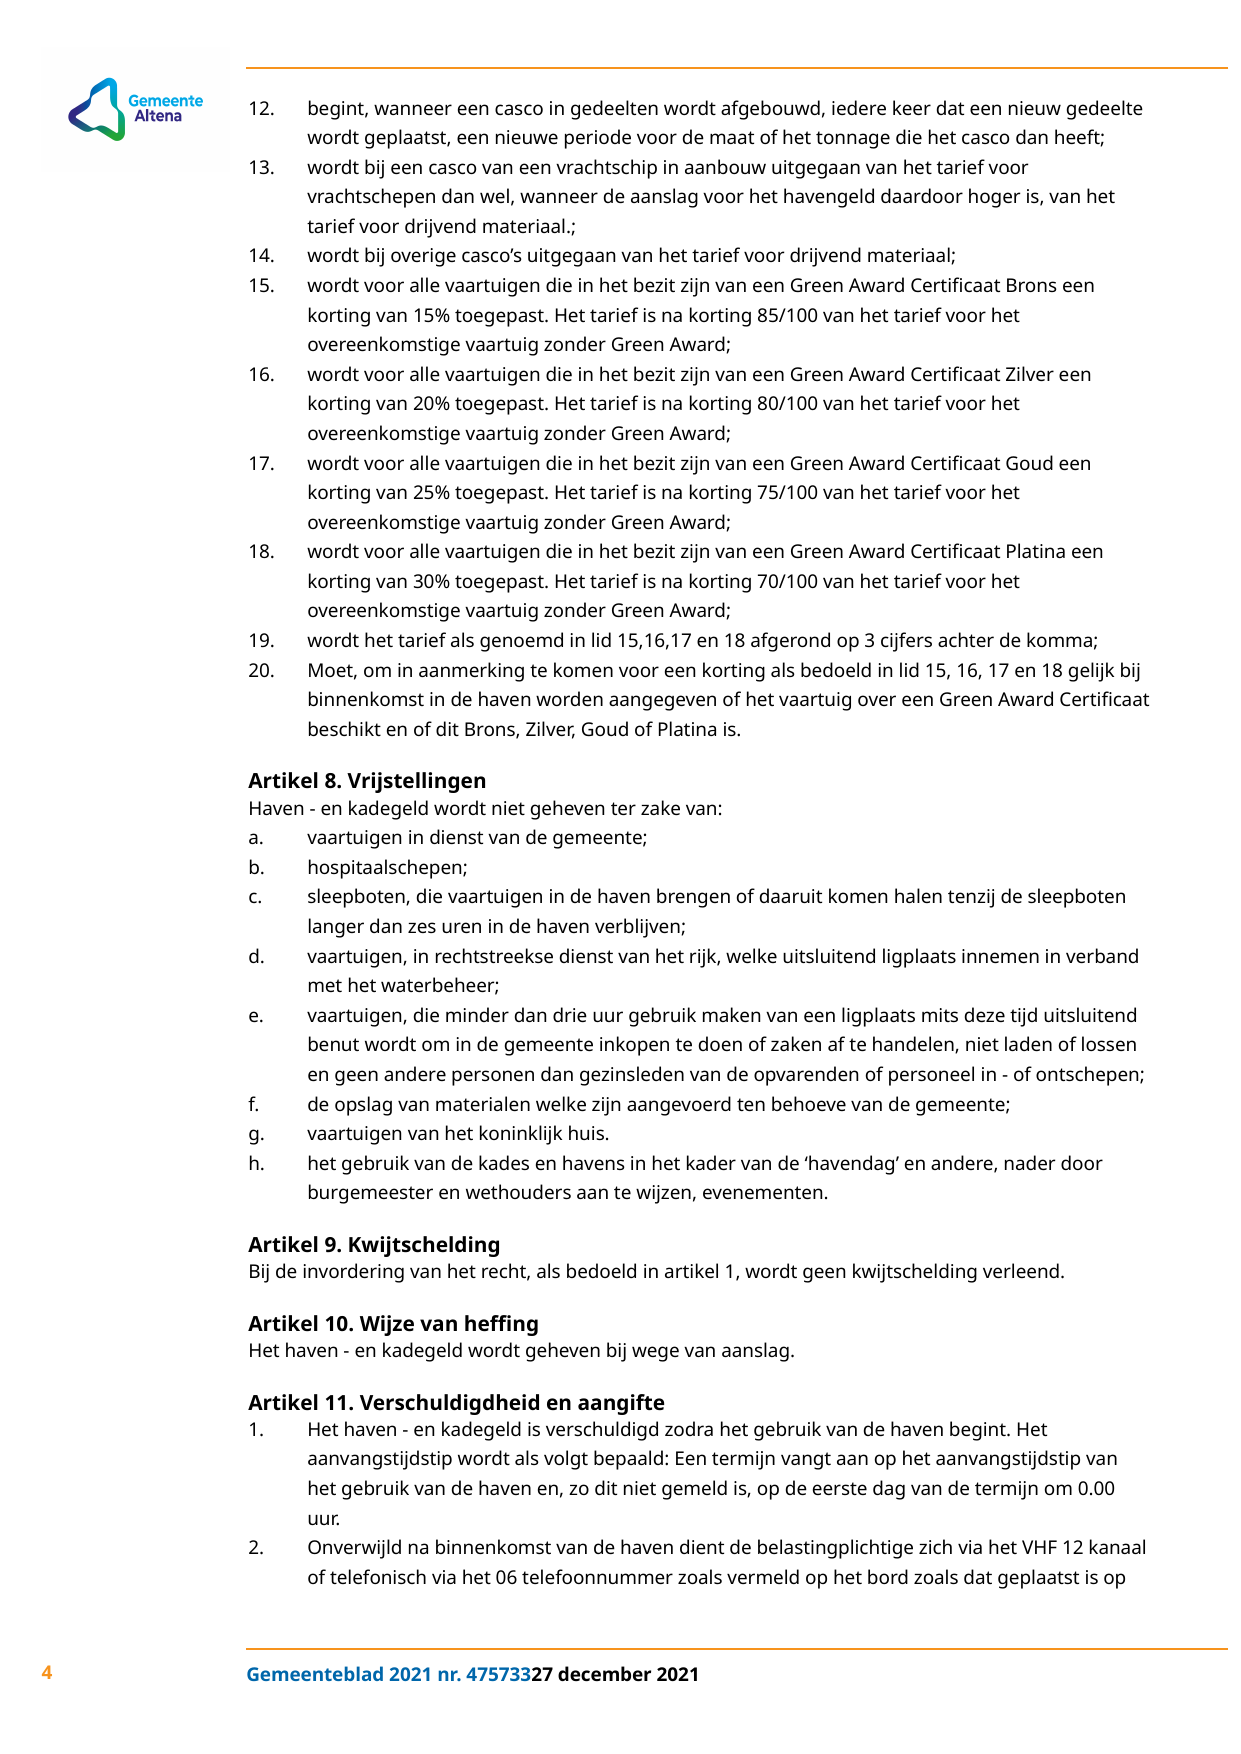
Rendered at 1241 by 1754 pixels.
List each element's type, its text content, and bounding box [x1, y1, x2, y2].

text Het haven - en kadegeld wordt geheven bij wege van aanslag. [248, 1337, 1152, 1363]
list het gebruik van de kades en havens in het kader van de ‘havendag’ en andere, nader door burgemeester en wethouders aan te wijzen, evenementen. [248, 1150, 1152, 1205]
text Artikel 9. Kwijtschelding [248, 1230, 1152, 1258]
text Bij de invordering van het recht, als bedoeld in artikel 1, wordt geen kwijtschelding verleend. [248, 1258, 1152, 1284]
list begint, wanneer een casco in gedeelten wordt afgebouwd, iedere keer dat een nieuw gedeelte wordt geplaatst, een nieuwe periode voor de maat of het tonnage die het casco dan heeft; [248, 95, 1152, 150]
text Artikel 10. Wijze van heffing [248, 1309, 1152, 1337]
list wordt voor alle vaartuigen die in het bezit zijn van een Green Award Certificaat Brons een korting van 15% toegepast. Het tarief is na korting 85/100 van het tarief voor het overeenkomstige vaartuig zonder Green Award; [248, 272, 1152, 357]
text Artikel 8. Vrijstellingen [248, 766, 1152, 795]
list wordt bij een casco van een vrachtschip in aanbouw uitgegaan van het tarief voor vrachtschepen dan wel, wanneer de aanslag voor het havengeld daardoor hoger is, van het tarief voor drijvend materiaal.; [248, 154, 1152, 239]
list Moet, om in aanmerking te komen voor een korting als bedoeld in lid 15, 16, 17 en 18 gelijk bij binnenkomst in de haven worden aangegeven of het vaartuig over een Green Award Certificaat beschikt en of dit Brons, Zilver, Goud of Platina is. [248, 657, 1152, 742]
picture [41, 47, 231, 172]
list vaartuigen van het koninklijk huis. [248, 1120, 1152, 1146]
list hospitaalschepen; [248, 854, 1152, 880]
text Artikel 11. Verschuldigdheid en aangifte [248, 1388, 1152, 1416]
text Haven - en kadegeld wordt niet geheven ter zake van: [248, 795, 1152, 821]
list wordt het tarief als genoemd in lid 15,16,17 en 18 afgerond op 3 cijfers achter de komma; [248, 627, 1152, 653]
list Het haven - en kadegeld is verschuldigd zodra het gebruik van de haven begint. Het aanvangstijdstip wordt als volgt bepaald: Een termijn vangt aan op het aanvangstijdstip van het gebruik van de haven en, zo dit niet gemeld is, op de eerste dag van de termijn om 0.00 uur. [248, 1416, 1152, 1531]
list Onverwijld na binnenkomst van de haven dient de belastingplichtige zich via het VHF 12 kanaal of telefonisch via het 06 telefoonnummer zoals vermeld op het bord zoals dat geplaatst is op [248, 1534, 1152, 1590]
list de opslag van materialen welke zijn aangevoerd ten behoeve van de gemeente; [248, 1091, 1152, 1116]
list vaartuigen, in rechtstreekse dienst van het rijk, welke uitsluitend ligplaats innemen in verband met het waterbeheer; [248, 943, 1152, 998]
list wordt voor alle vaartuigen die in het bezit zijn van een Green Award Certificaat Zilver een korting van 20% toegepast. Het tarief is na korting 80/100 van het tarief voor het overeenkomstige vaartuig zonder Green Award; [248, 361, 1152, 446]
list vaartuigen in dienst van de gemeente; [248, 824, 1152, 850]
list vaartuigen, die minder dan drie uur gebruik maken van een ligplaats mits deze tijd uitsluitend benut wordt om in de gemeente inkopen te doen of zaken af te handelen, niet laden of lossen en geen andere personen dan gezinsleden van de opvarenden of personeel in - of ontschepen; [248, 1002, 1152, 1087]
list sleepboten, die vaartuigen in de haven brengen of daaruit komen halen tenzij de sleepboten langer dan zes uren in de haven verblijven; [248, 884, 1152, 939]
list wordt voor alle vaartuigen die in het bezit zijn van een Green Award Certificaat Platina een korting van 30% toegepast. Het tarief is na korting 70/100 van het tarief voor het overeenkomstige vaartuig zonder Green Award; [248, 538, 1152, 623]
list wordt voor alle vaartuigen die in het bezit zijn van een Green Award Certificaat Goud een korting van 25% toegepast. Het tarief is na korting 75/100 van het tarief voor het overeenkomstige vaartuig zonder Green Award; [248, 450, 1152, 535]
list wordt bij overige casco’s uitgegaan van het tarief voor drijvend materiaal; [248, 243, 1152, 268]
